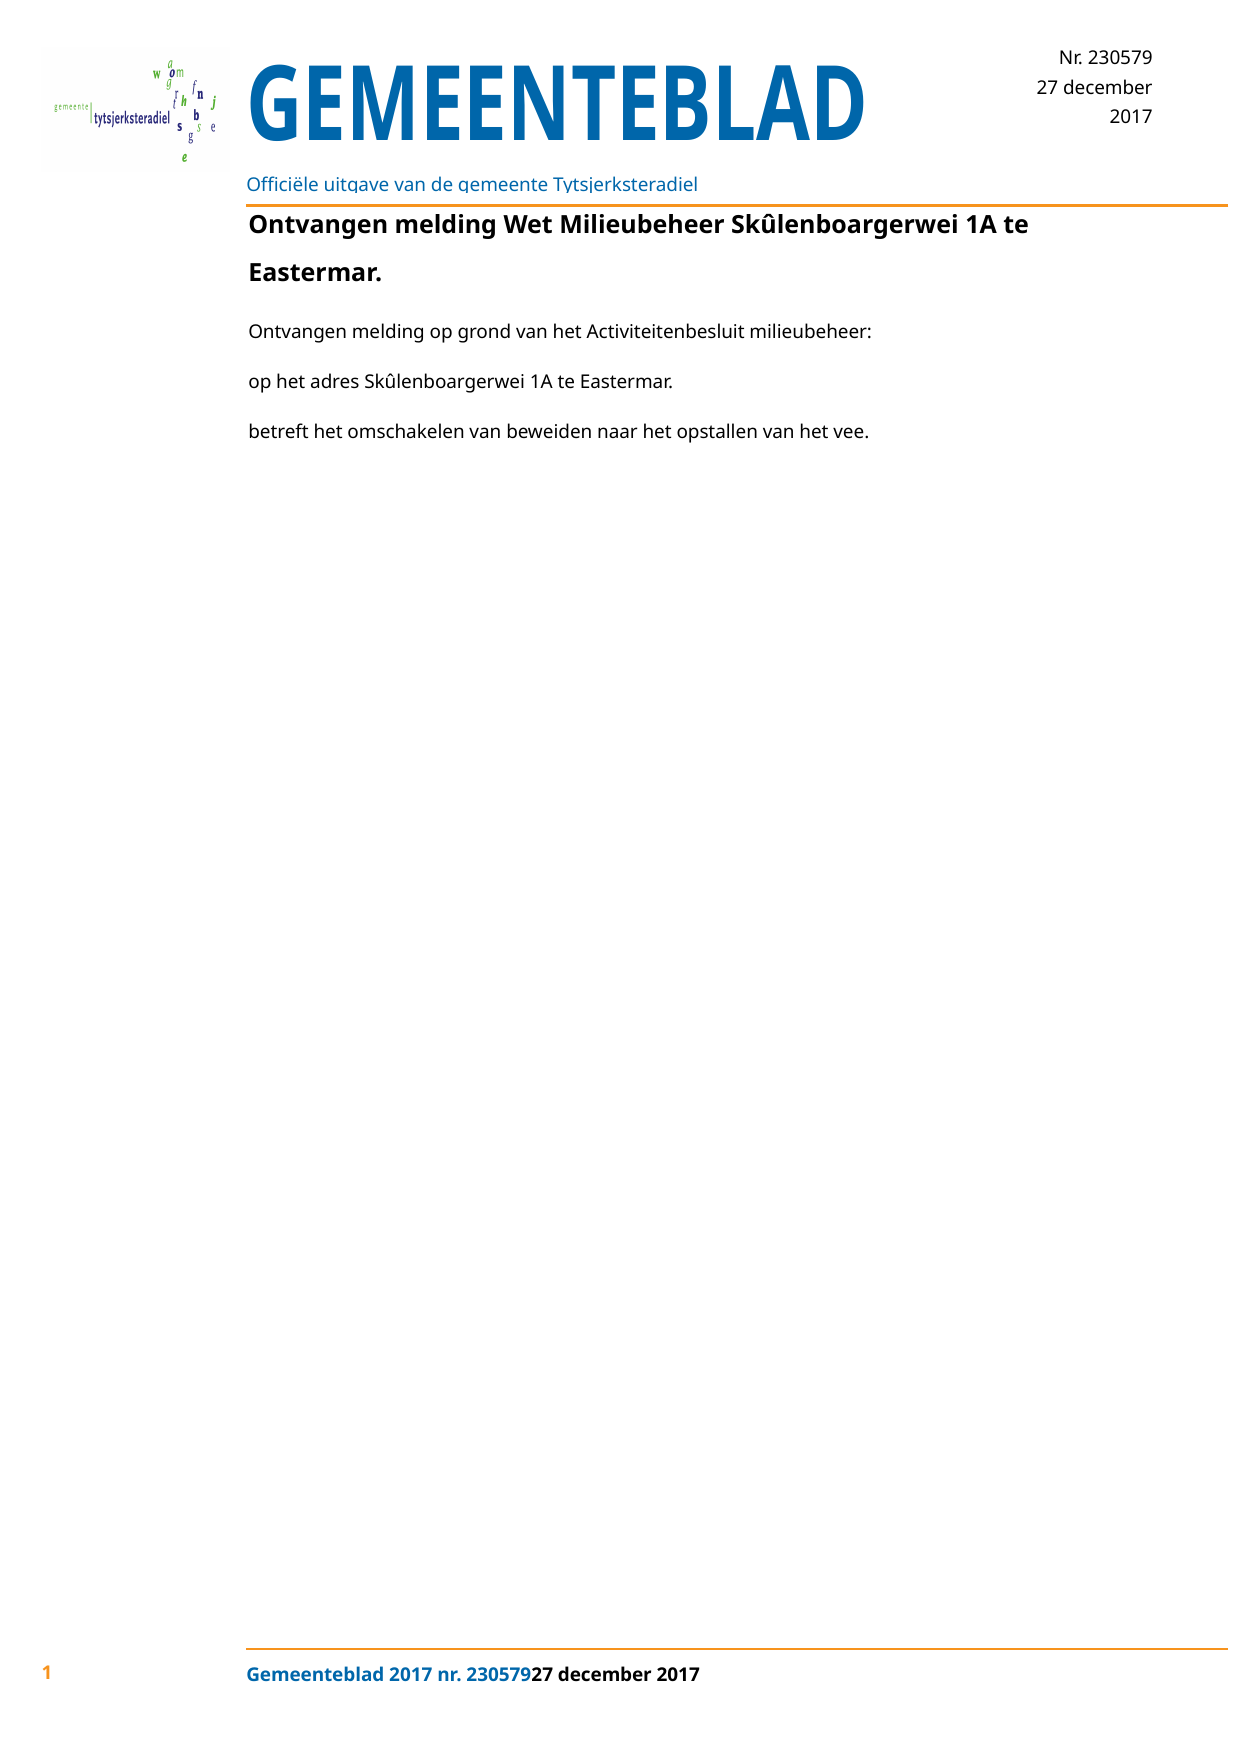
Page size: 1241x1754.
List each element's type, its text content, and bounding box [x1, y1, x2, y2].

text betreft het omschakelen van beweiden naar het opstallen van het vee. [248, 419, 1152, 444]
text op het adres Skûlenboargerwei 1A te Eastermar. [248, 368, 1152, 394]
picture [41, 47, 231, 172]
text Ontvangen melding op grond van het Activiteitenbesluit milieubeheer: [248, 318, 1152, 344]
text Ontvangen melding Wet Milieubeheer Skûlenboargerwei 1A te Eastermar. [248, 207, 1152, 288]
